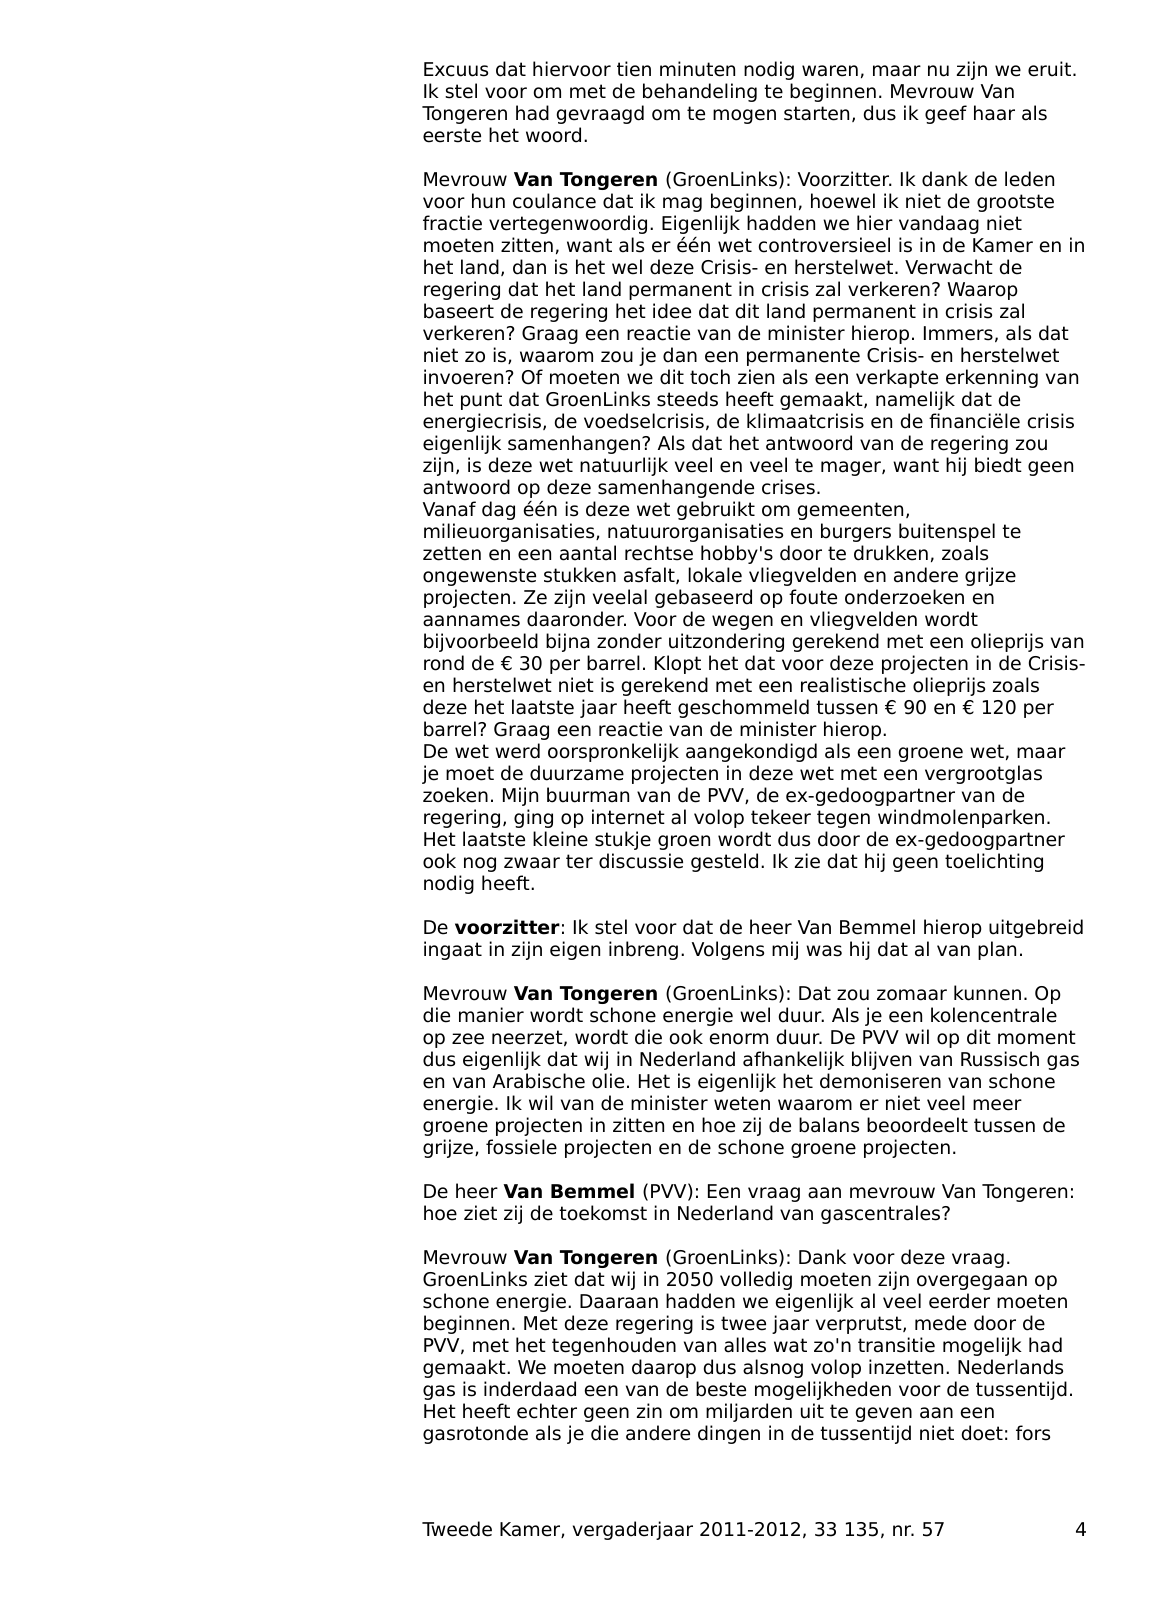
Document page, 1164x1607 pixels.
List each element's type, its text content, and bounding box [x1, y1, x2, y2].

text Mevrouw Van Tongeren (GroenLinks): Voorzitter. Ik dank de leden voor hun coulance dat ik mag beginnen, hoewel ik niet de grootste fractie vertegenwoordig. Eigenlijk hadden we hier vandaag niet moeten zitten, want als er één wet controversieel is in de Kamer en in het land, dan is het wel deze Crisis- en herstelwet. Verwacht de regering dat het land permanent in crisis zal verkeren? Waarop baseert de regering het idee dat dit land permanent in crisis zal verkeren? Graag een reactie van de minister hierop. Immers, als dat niet zo is, waarom zou je dan een permanente Crisis- en herstelwet invoeren? Of moeten we dit toch zien als een verkapte erkenning van het punt dat GroenLinks steeds heeft gemaakt, namelijk dat de energiecrisis, de voedselcrisis, de klimaatcrisis en de financiële crisis eigenlijk samenhangen? Als dat het antwoord van de regering zou zijn, is deze wet natuurlijk veel en veel te mager, want hij biedt geen antwoord op deze samenhangende crises. [422, 169, 1087, 499]
text De wet werd oorspronkelijk aangekondigd als een groene wet, maar je moet de duurzame projecten in deze wet met een vergrootglas zoeken. Mijn buurman van de PVV, de ex-gedoogpartner van de regering, ging op internet al volop tekeer tegen windmolenparken. Het laatste kleine stukje groen wordt dus door de ex-gedoogpartner ook nog zwaar ter discussie gesteld. Ik zie dat hij geen toelichting nodig heeft. [422, 741, 1087, 894]
text Excuus dat hiervoor tien minuten nodig waren, maar nu zijn we eruit. Ik stel voor om met de behandeling te beginnen. Mevrouw Van Tongeren had gevraagd om te mogen starten, dus ik geef haar als eerste het woord. [422, 59, 1087, 147]
text De voorzitter: Ik stel voor dat de heer Van Bemmel hierop uitgebreid ingaat in zijn eigen inbreng. Volgens mij was hij dat al van plan. [422, 917, 1087, 961]
text De heer Van Bemmel (PVV): Een vraag aan mevrouw Van Tongeren: hoe ziet zij de toekomst in Nederland van gascentrales? [422, 1181, 1087, 1225]
text Mevrouw Van Tongeren (GroenLinks): Dank voor deze vraag. GroenLinks ziet dat wij in 2050 volledig moeten zijn overgegaan op schone energie. Daaraan hadden we eigenlijk al veel eerder moeten beginnen. Met deze regering is twee jaar verprutst, mede door de PVV, met het tegenhouden van alles wat zo'n transitie mogelijk had gemaakt. We moeten daarop dus alsnog volop inzetten. Nederlands gas is inderdaad een van de beste mogelijkheden voor de tussentijd. Het heeft echter geen zin om miljarden uit te geven aan een gasrotonde als je die andere dingen in de tussentijd niet doet: fors [422, 1247, 1087, 1445]
text Vanaf dag één is deze wet gebruikt om gemeenten, milieuorganisaties, natuurorganisaties en burgers buitenspel te zetten en een aantal rechtse hobby's door te drukken, zoals ongewenste stukken asfalt, lokale vliegvelden en andere grijze projecten. Ze zijn veelal gebaseerd op foute onderzoeken en aannames daaronder. Voor de wegen en vliegvelden wordt bijvoorbeeld bijna zonder uitzondering gerekend met een olieprijs van rond de € 30 per barrel. Klopt het dat voor deze projecten in de Crisis- en herstelwet niet is gerekend met een realistische olieprijs zoals deze het laatste jaar heeft geschommeld tussen € 90 en € 120 per barrel? Graag een reactie van de minister hierop. [422, 499, 1087, 741]
text Mevrouw Van Tongeren (GroenLinks): Dat zou zomaar kunnen. Op die manier wordt schone energie wel duur. Als je een kolencentrale op zee neerzet, wordt die ook enorm duur. De PVV wil op dit moment dus eigenlijk dat wij in Nederland afhankelijk blijven van Russisch gas en van Arabische olie. Het is eigenlijk het demoniseren van schone energie. Ik wil van de minister weten waarom er niet veel meer groene projecten in zitten en hoe zij de balans beoordeelt tussen de grijze, fossiele projecten en de schone groene projecten. [422, 983, 1087, 1159]
